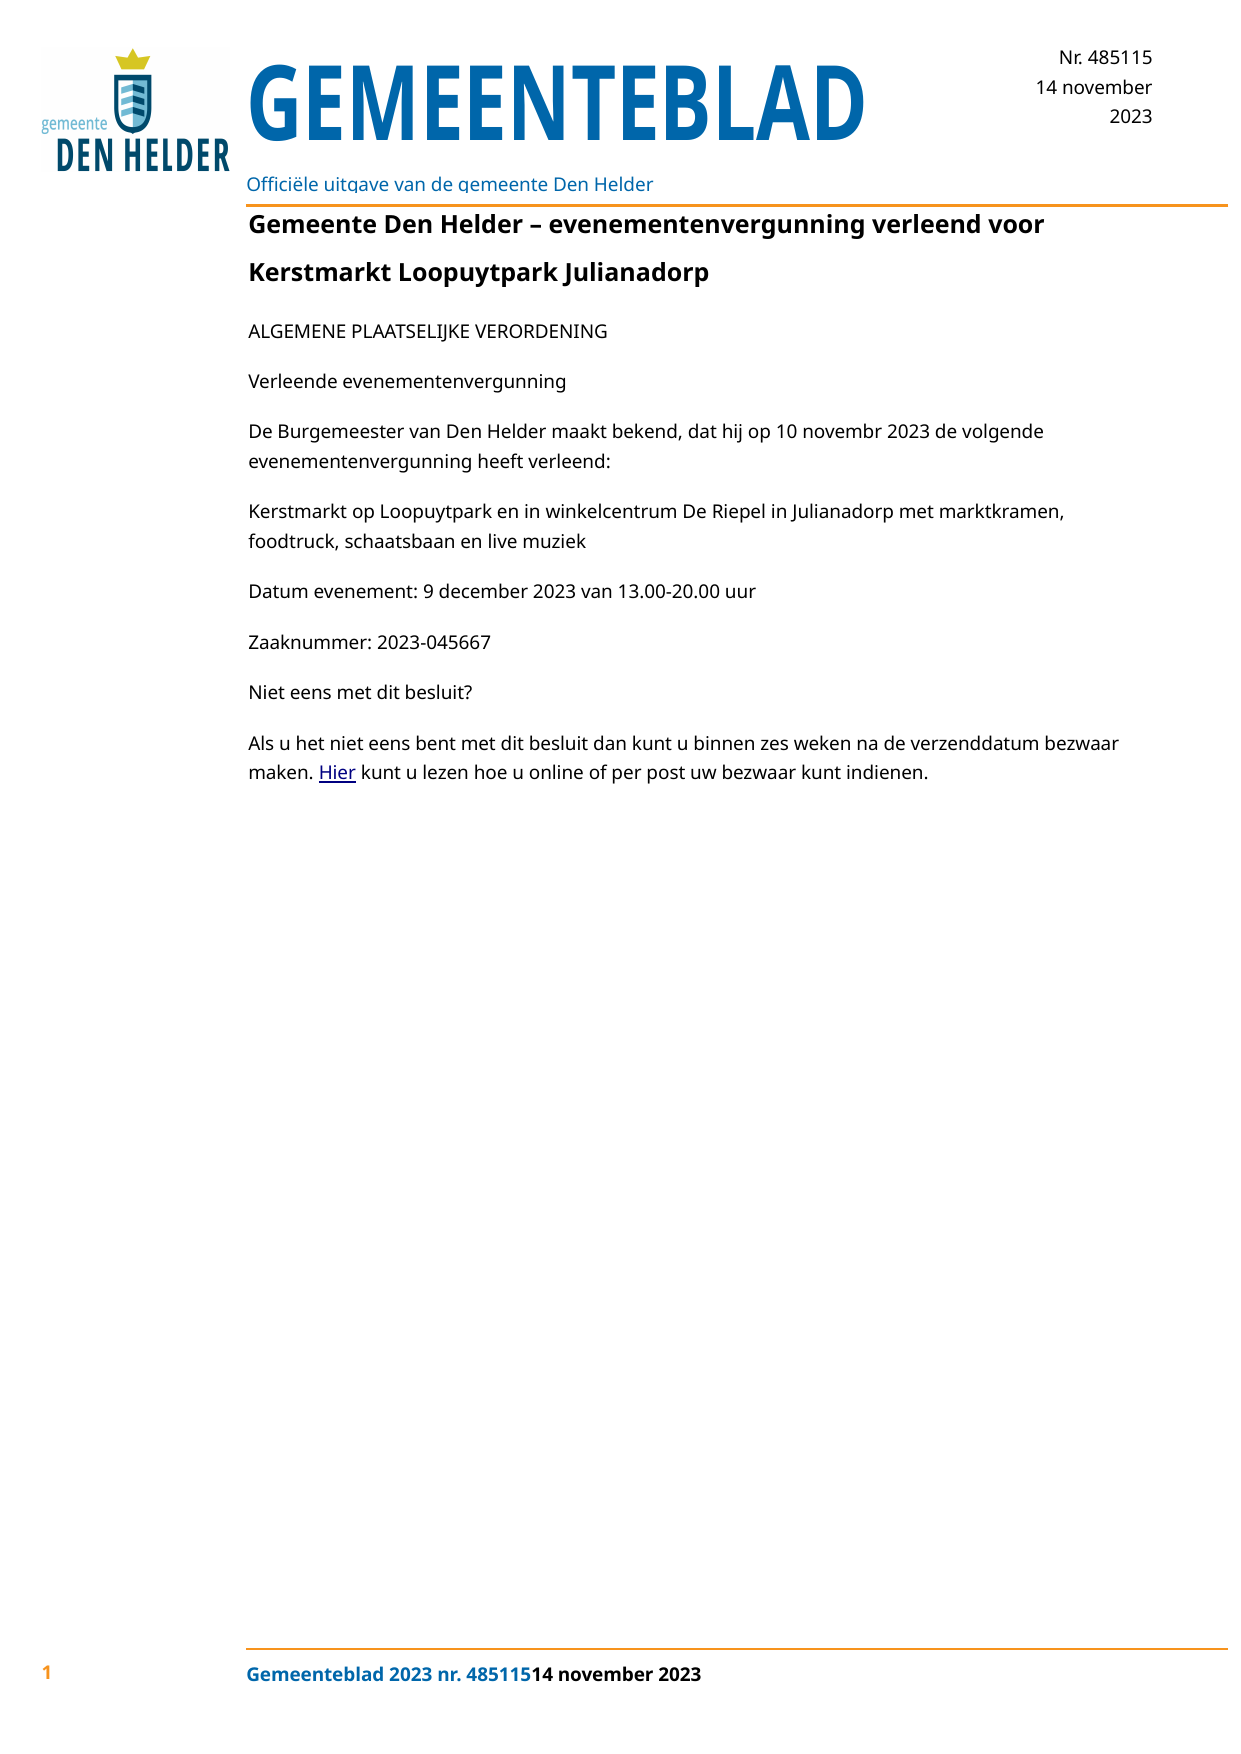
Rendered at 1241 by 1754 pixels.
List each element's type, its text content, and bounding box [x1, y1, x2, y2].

text De Burgemeester van Den Helder maakt bekend, dat hij op 10 novembr 2023 de volgende evenementenvergunning heeft verleend: [248, 419, 1152, 474]
text Verleende evenementenvergunning [248, 368, 1152, 394]
picture [182, 144, 187, 165]
text Kerstmarkt op Loopuytpark en in winkelcentrum De Riepel in Julianadorp met marktkramen, foodtruck, schaatsbaan en live muziek [248, 499, 1152, 554]
picture [63, 144, 68, 165]
text ALGEMENE PLAATSELIJKE VERORDENING [248, 318, 1152, 344]
picture [130, 157, 135, 172]
text Niet eens met dit besluit? [248, 679, 1152, 705]
text Gemeente Den Helder – evenementenvergunning verleend voor Kerstmarkt Loopuytpark Julianadorp [248, 207, 1152, 288]
picture [100, 154, 106, 172]
picture [220, 160, 224, 172]
text Datum evenement: 9 december 2023 van 13.00-20.00 uur [248, 579, 1152, 604]
text Zaaknummer: 2023-045667 [248, 629, 1152, 655]
text Als u het niet eens bent met dit besluit dan kunt u binnen zes weken na de verzenddatum bezwaar maken. Hier kunt u lezen hoe u online of per post uw bezwaar kunt indienen. [248, 730, 1152, 785]
picture [41, 47, 231, 172]
